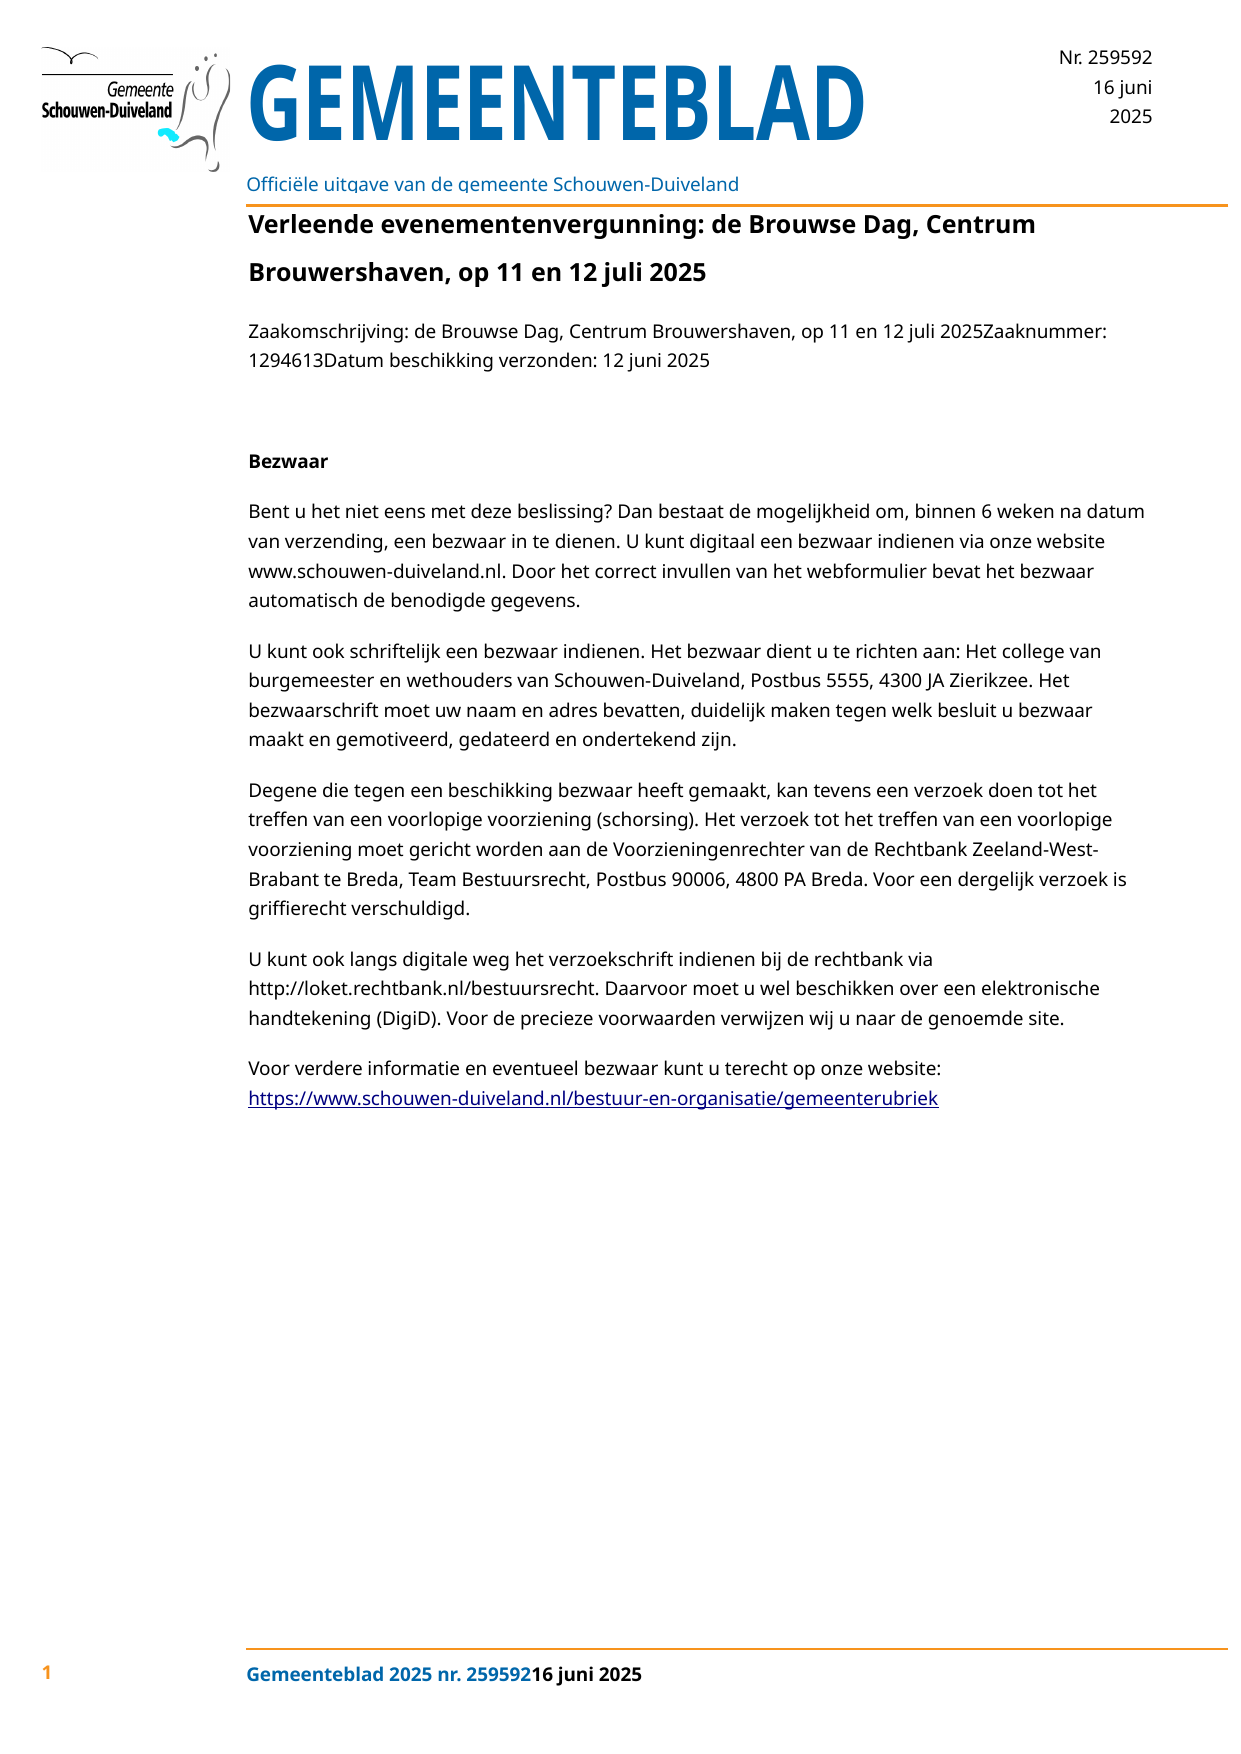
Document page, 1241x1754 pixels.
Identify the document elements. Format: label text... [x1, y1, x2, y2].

picture [41, 47, 231, 172]
text Verleende evenementenvergunning: de Brouwse Dag, Centrum Brouwershaven, op 11 en 12 juli 2025 [248, 207, 1152, 288]
text Degene die tegen een beschikking bezwaar heeft gemaakt, kan tevens een verzoek doen tot het treffen van een voorlopige voorziening (schorsing). Het verzoek tot het treffen van een voorlopige voorziening moet gericht worden aan de Voorzieningenrechter van de Rechtbank Zeeland-West-Brabant te Breda, Team Bestuursrecht, Postbus 90006, 4800 PA Breda. Voor een dergelijk verzoek is griffierecht verschuldigd. [248, 777, 1152, 921]
text Bezwaar [248, 448, 1152, 474]
text U kunt ook langs digitale weg het verzoekschrift indienen bij de rechtbank via http://loket.rechtbank.nl/bestuursrecht. Daarvoor moet u wel beschikken over een elektronische handtekening (DigiD). Voor de precieze voorwaarden verwijzen wij u naar de genoemde site. [248, 946, 1152, 1031]
text Bent u het niet eens met deze beslissing? Dan bestaat de mogelijkheid om, binnen 6 weken na datum van verzending, een bezwaar in te dienen. U kunt digitaal een bezwaar indienen via onze website www.schouwen-duiveland.nl. Door het correct invullen van het webformulier bevat het bezwaar automatisch de benodigde gegevens. [248, 499, 1152, 613]
text U kunt ook schriftelijk een bezwaar indienen. Het bezwaar dient u te richten aan: Het college van burgemeester en wethouders van Schouwen-Duiveland, Postbus 5555, 4300 JA Zierikzee. Het bezwaarschrift moet uw naam en adres bevatten, duidelijk maken tegen welk besluit u bezwaar maakt en gemotiveerd, gedateerd en ondertekend zijn. [248, 638, 1152, 752]
text Voor verdere informatie en eventueel bezwaar kunt u terecht op onze website: https://www.schouwen-duiveland.nl/bestuur-en-organisatie/gemeenterubriek [248, 1055, 1152, 1111]
text Zaakomschrijving: de Brouwse Dag, Centrum Brouwershaven, op 11 en 12 juli 2025Zaaknummer: 1294613Datum beschikking verzonden: 12 juni 2025 [248, 318, 1152, 373]
